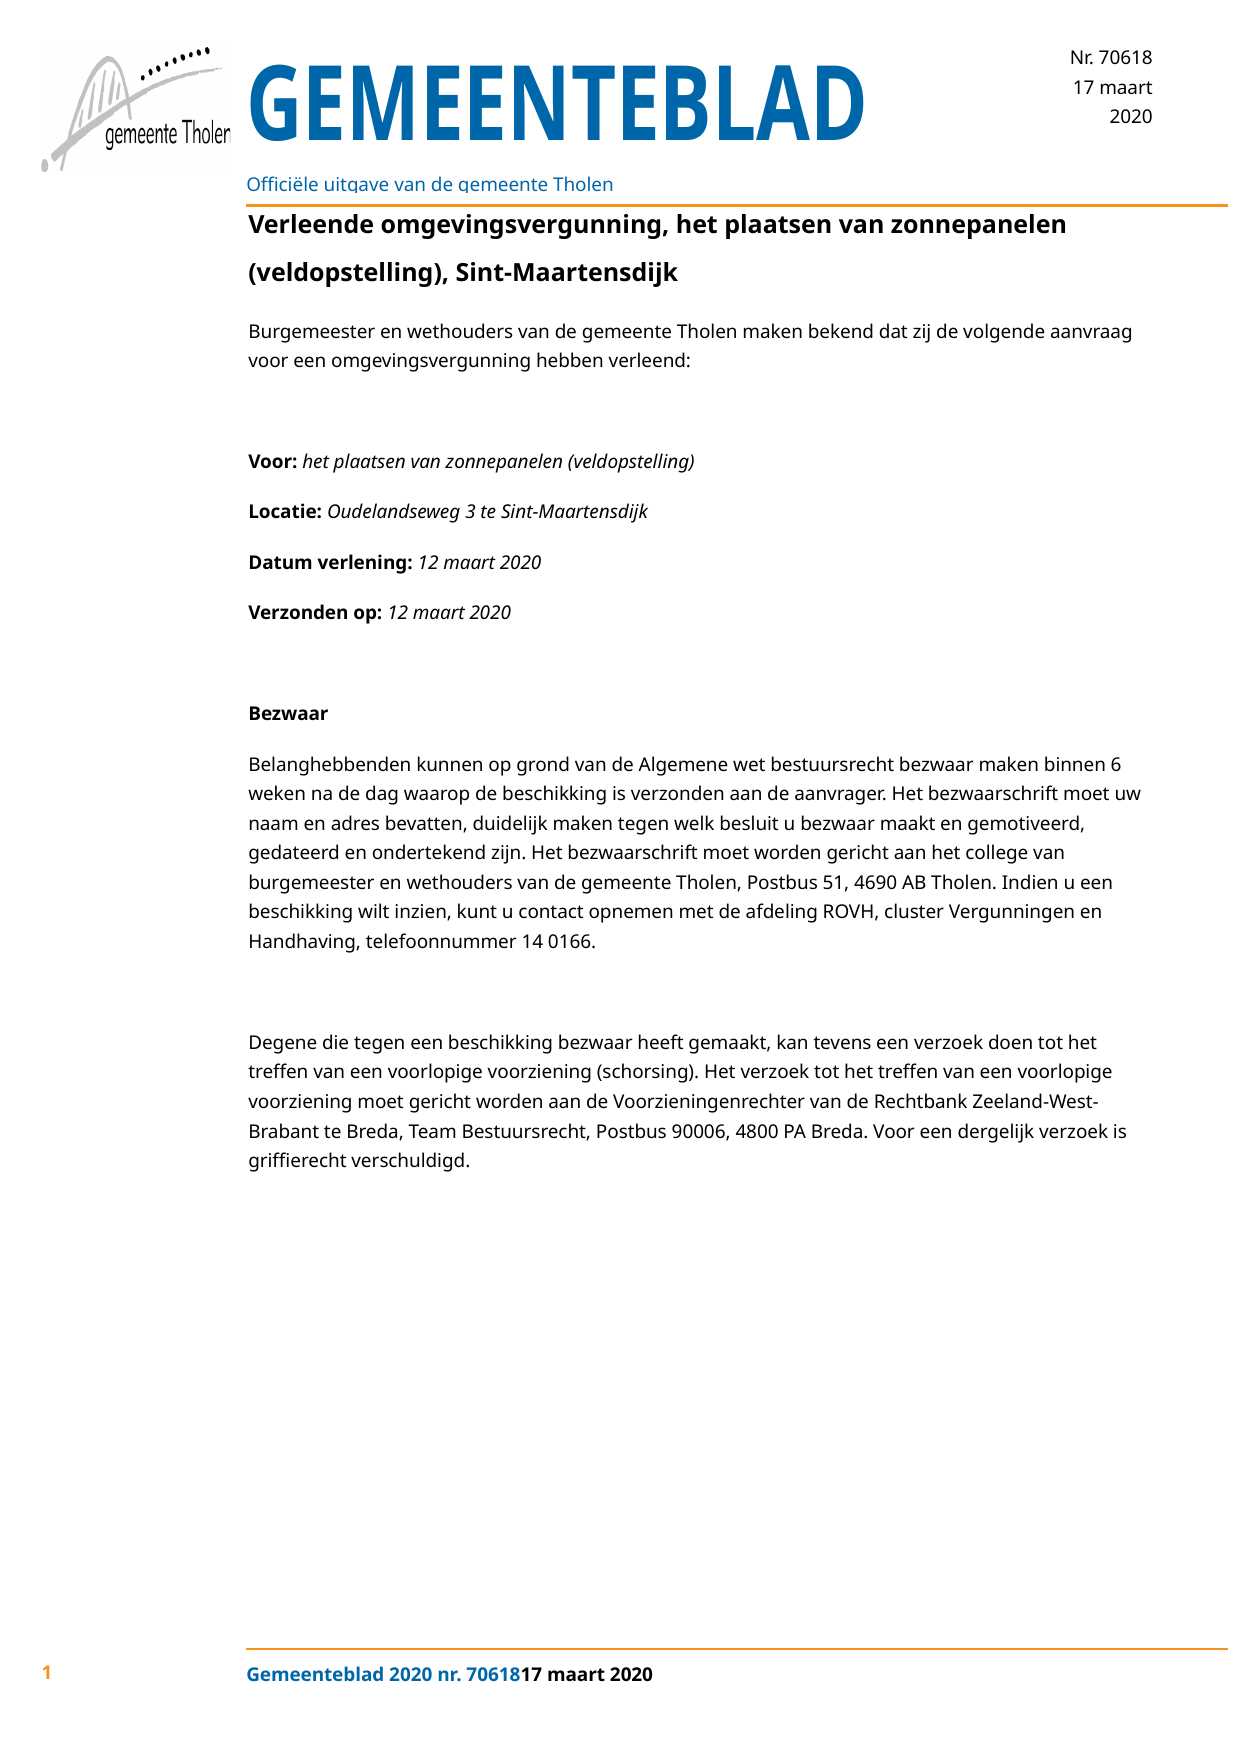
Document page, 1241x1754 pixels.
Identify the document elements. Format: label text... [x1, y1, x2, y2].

text Belanghebbenden kunnen op grond van de Algemene wet bestuursrecht bezwaar maken binnen 6 weken na de dag waarop de beschikking is verzonden aan de aanvrager. Het bezwaarschrift moet uw naam en adres bevatten, duidelijk maken tegen welk besluit u bezwaar maakt en gemotiveerd, gedateerd en ondertekend zijn. Het bezwaarschrift moet worden gericht aan het college van burgemeester en wethouders van de gemeente Tholen, Postbus 51, 4690 AB Tholen. Indien u een beschikking wilt inzien, kunt u contact opnemen met de afdeling ROVH, cluster Vergunningen en Handhaving, telefoonnummer 14 0166. [248, 751, 1152, 954]
text Burgemeester en wethouders van de gemeente Tholen maken bekend dat zij de volgende aanvraag voor een omgevingsvergunning hebben verleend: [248, 318, 1152, 373]
text Voor: het plaatsen van zonnepanelen (veldopstelling) [248, 448, 1152, 474]
text Degene die tegen een beschikking bezwaar heeft gemaakt, kan tevens een verzoek doen tot het treffen van een voorlopige voorziening (schorsing). Het verzoek tot het treffen van een voorlopige voorziening moet gericht worden aan de Voorzieningenrechter van de Rechtbank Zeeland-West-Brabant te Breda, Team Bestuursrecht, Postbus 90006, 4800 PA Breda. Voor een dergelijk verzoek is griffierecht verschuldigd. [248, 1029, 1152, 1173]
text Verleende omgevingsvergunning, het plaatsen van zonnepanelen (veldopstelling), Sint-Maartensdijk [248, 207, 1152, 288]
text Locatie: Oudelandseweg 3 te Sint-Maartensdijk [248, 499, 1152, 524]
picture [41, 47, 231, 172]
text Verzonden op: 12 maart 2020 [248, 599, 1152, 625]
text Datum verlening: 12 maart 2020 [248, 549, 1152, 575]
text Bezwaar [248, 700, 1152, 726]
